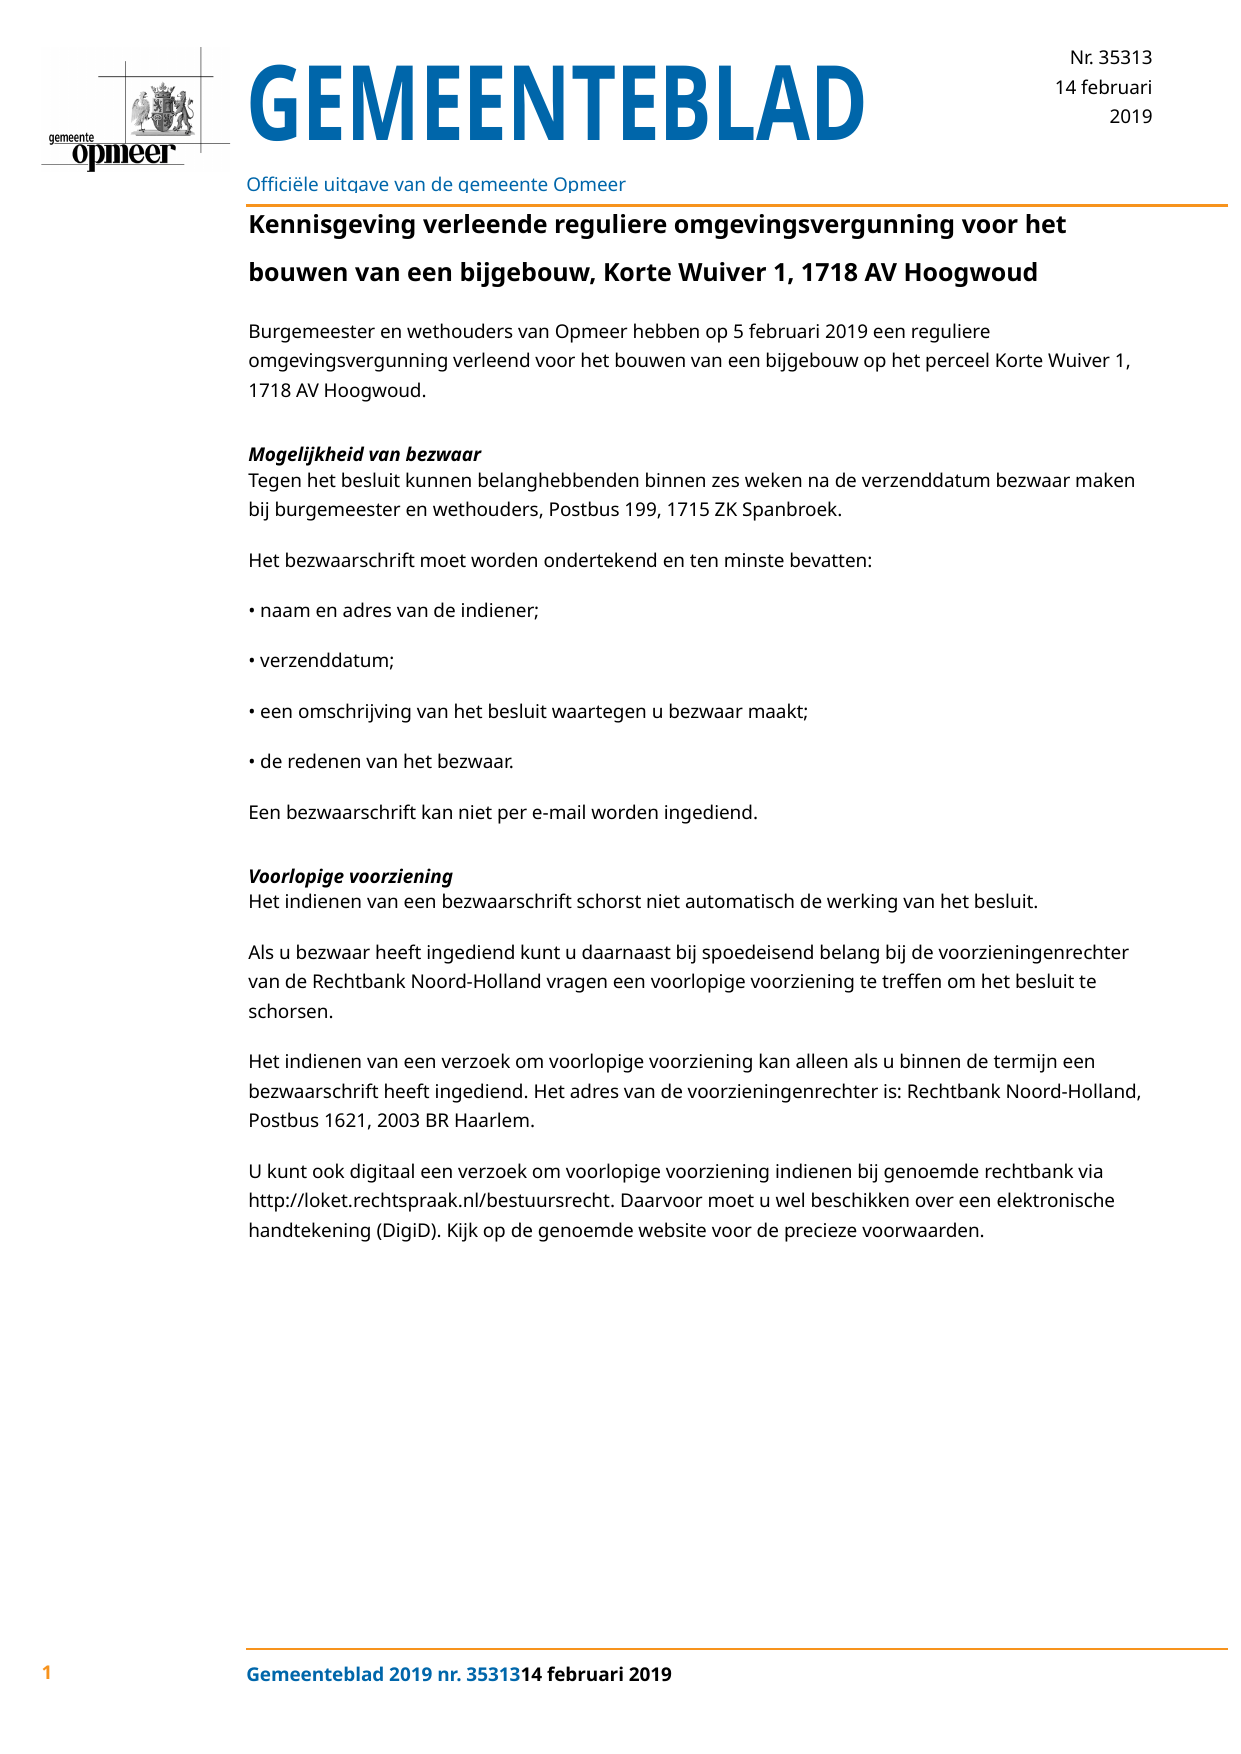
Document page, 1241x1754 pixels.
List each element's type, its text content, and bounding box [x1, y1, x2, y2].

text Het bezwaarschrift moet worden ondertekend en ten minste bevatten: [248, 547, 1152, 572]
picture [41, 47, 231, 172]
text Het indienen van een verzoek om voorlopige voorziening kan alleen als u binnen de termijn een bezwaarschrift heeft ingediend. Het adres van de voorzieningenrechter is: Rechtbank Noord-Holland, Postbus 1621, 2003 BR Haarlem. [248, 1048, 1152, 1133]
text Voorlopige voorziening [248, 863, 1152, 888]
text Het indienen van een bezwaarschrift schorst niet automatisch de werking van het besluit. [248, 888, 1152, 914]
text U kunt ook digitaal een verzoek om voorlopige voorziening indienen bij genoemde rechtbank via http://loket.rechtspraak.nl/bestuursrecht. Daarvoor moet u wel beschikken over een elektronische handtekening (DigiD). Kijk op de genoemde website voor de precieze voorwaarden. [248, 1158, 1152, 1243]
text Mogelijkheid van bezwaar [248, 441, 1152, 467]
text • een omschrijving van het besluit waartegen u bezwaar maakt; [248, 698, 1152, 724]
text • verzenddatum; [248, 648, 1152, 673]
text • naam en adres van de indiener; [248, 597, 1152, 623]
text Burgemeester en wethouders van Opmeer hebben op 5 februari 2019 een reguliere omgevingsvergunning verleend voor het bouwen van een bijgebouw op het perceel Korte Wuiver 1, 1718 AV Hoogwoud. [248, 318, 1152, 403]
text Tegen het besluit kunnen belanghebbenden binnen zes weken na de verzenddatum bezwaar maken bij burgemeester en wethouders, Postbus 199, 1715 ZK Spanbroek. [248, 467, 1152, 522]
text Als u bezwaar heeft ingediend kunt u daarnaast bij spoedeisend belang bij de voorzieningenrechter van de Rechtbank Noord-Holland vragen een voorlopige voorziening te treffen om het besluit te schorsen. [248, 939, 1152, 1024]
text Een bezwaarschrift kan niet per e-mail worden ingediend. [248, 799, 1152, 824]
text • de redenen van het bezwaar. [248, 748, 1152, 774]
text Kennisgeving verleende reguliere omgevingsvergunning voor het bouwen van een bijgebouw, Korte Wuiver 1, 1718 AV Hoogwoud [248, 207, 1152, 288]
